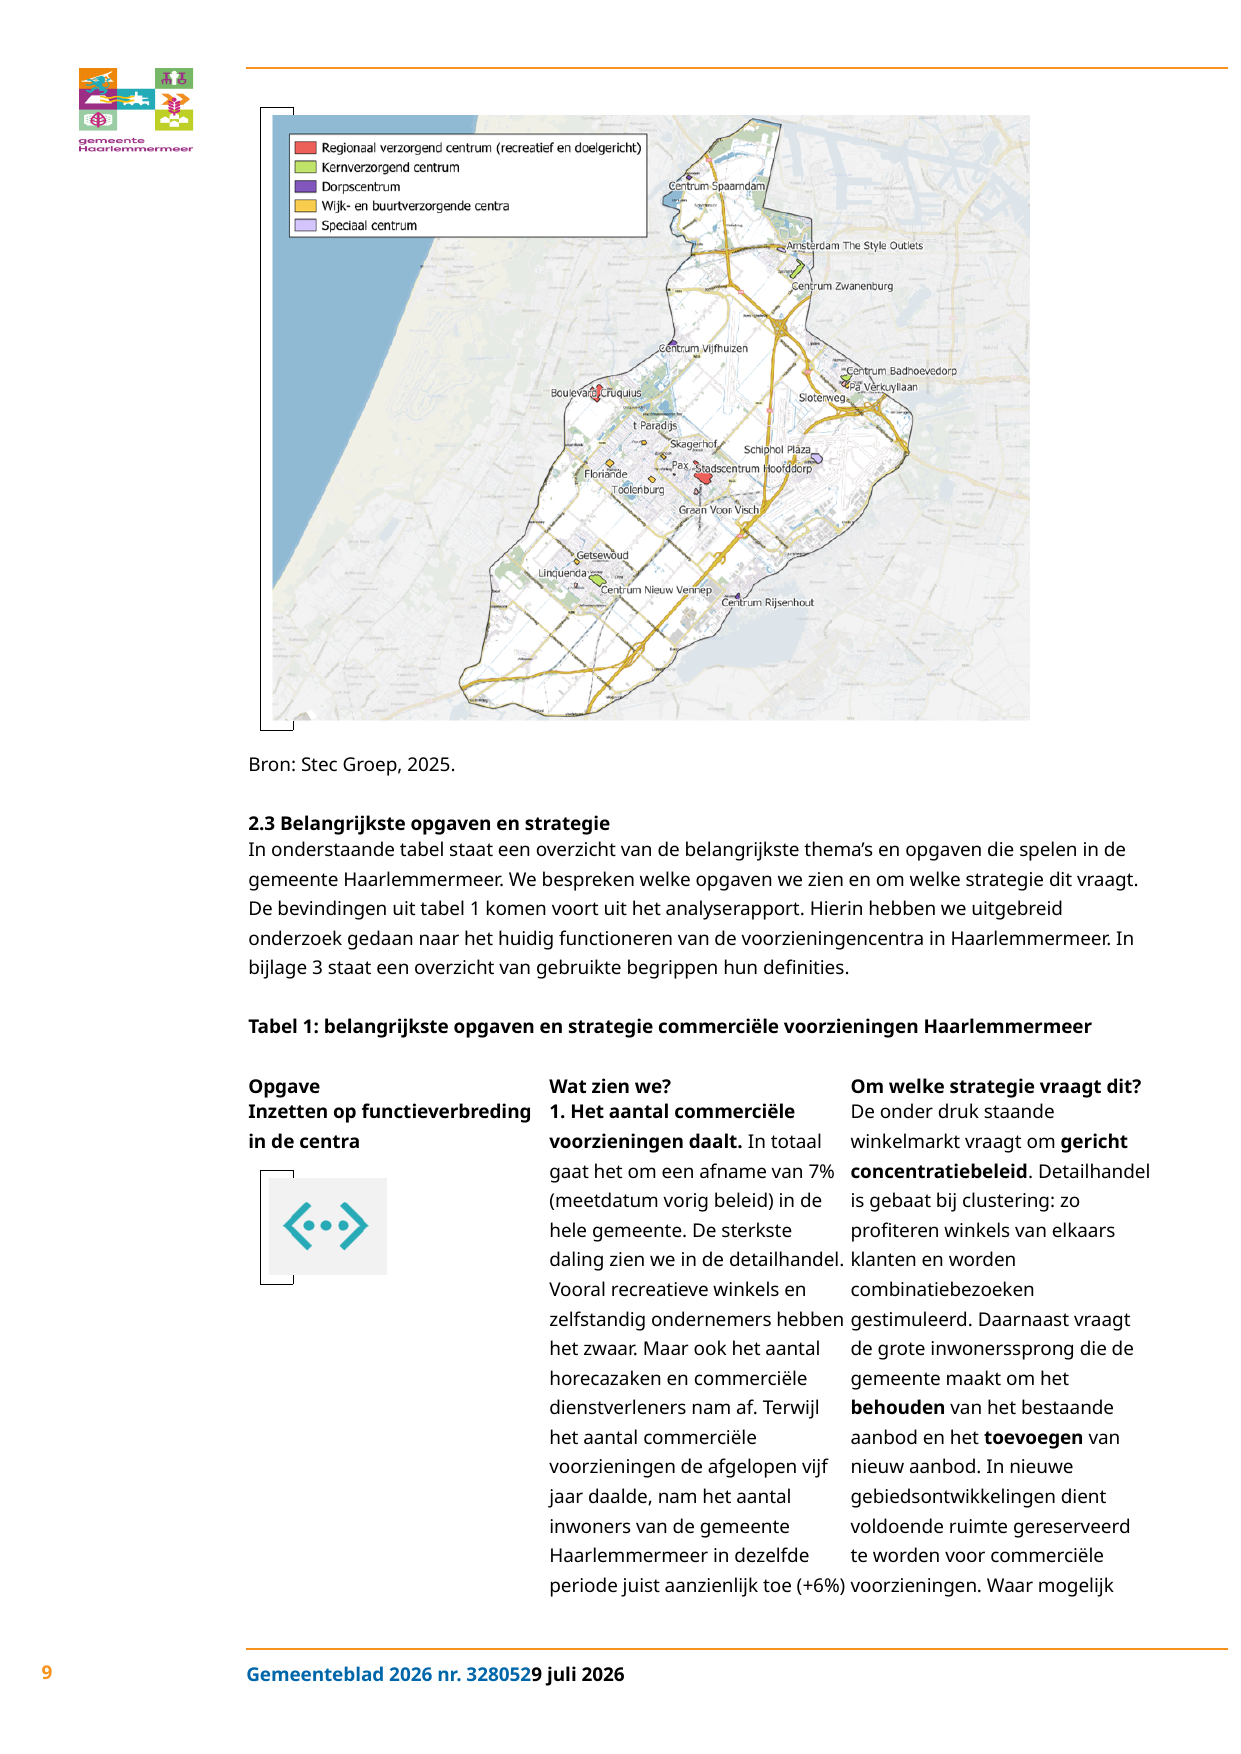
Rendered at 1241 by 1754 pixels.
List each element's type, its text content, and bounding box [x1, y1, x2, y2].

text 2.3 Belangrijkste opgaven en strategie [248, 810, 1152, 836]
picture [41, 47, 231, 172]
table_header Om welke strategie vraagt dit? [850, 1073, 1152, 1099]
table_cell 1. Het aantal commerciële voorzieningen daalt. In totaal gaat het om een afname van 7% (meetdatum vorig beleid) in de hele gemeente. De sterkste daling zien we in de detailhandel. Vooral recreatieve winkels en zelfstandig ondernemers hebben het zwaar. Maar ook het aantal horecazaken en commerciële dienstverleners nam af. Terwijl het aantal commerciële voorzieningen de afgelopen vijf jaar daalde, nam het aantal inwoners van de gemeente Haarlemmermeer in dezelfde periode juist aanzienlijk toe (+6%) [549, 1099, 850, 1598]
picture [268, 1178, 387, 1275]
table_header Wat zien we? [549, 1073, 850, 1099]
table_cell De onder druk staande winkelmarkt vraagt om gericht concentratiebeleid. Detailhandel is gebaat bij clustering: zo profiteren winkels van elkaars klanten en worden combinatiebezoeken gestimuleerd. Daarnaast vraagt de grote inwonerssprong die de gemeente maakt om het behouden van het bestaande aanbod en het toevoegen van nieuw aanbod. In nieuwe gebiedsontwikkelingen dient voldoende ruimte gereserveerd te worden voor commerciële voorzieningen. Waar mogelijk [850, 1099, 1152, 1598]
text Tabel 1: belangrijkste opgaven en strategie commerciële voorzieningen Haarlemmermeer [248, 1014, 1152, 1039]
table_header Opgave [248, 1073, 549, 1099]
text Bron: Stec Groep, 2025. [248, 751, 1152, 777]
picture [268, 115, 1037, 721]
text In onderstaande tabel staat een overzicht van de belangrijkste thema’s en opgaven die spelen in de gemeente Haarlemmermeer. We bespreken welke opgaven we zien en om welke strategie dit vraagt. De bevindingen uit tabel 1 komen voort uit het analyserapport. Hierin hebben we uitgebreid onderzoek gedaan naar het huidig functioneren van de voorzieningencentra in Haarlemmermeer. In bijlage 3 staat een overzicht van gebruikte begrippen hun definities. [248, 836, 1152, 980]
table_cell Inzetten op functieverbreding in de centra [248, 1099, 549, 1598]
